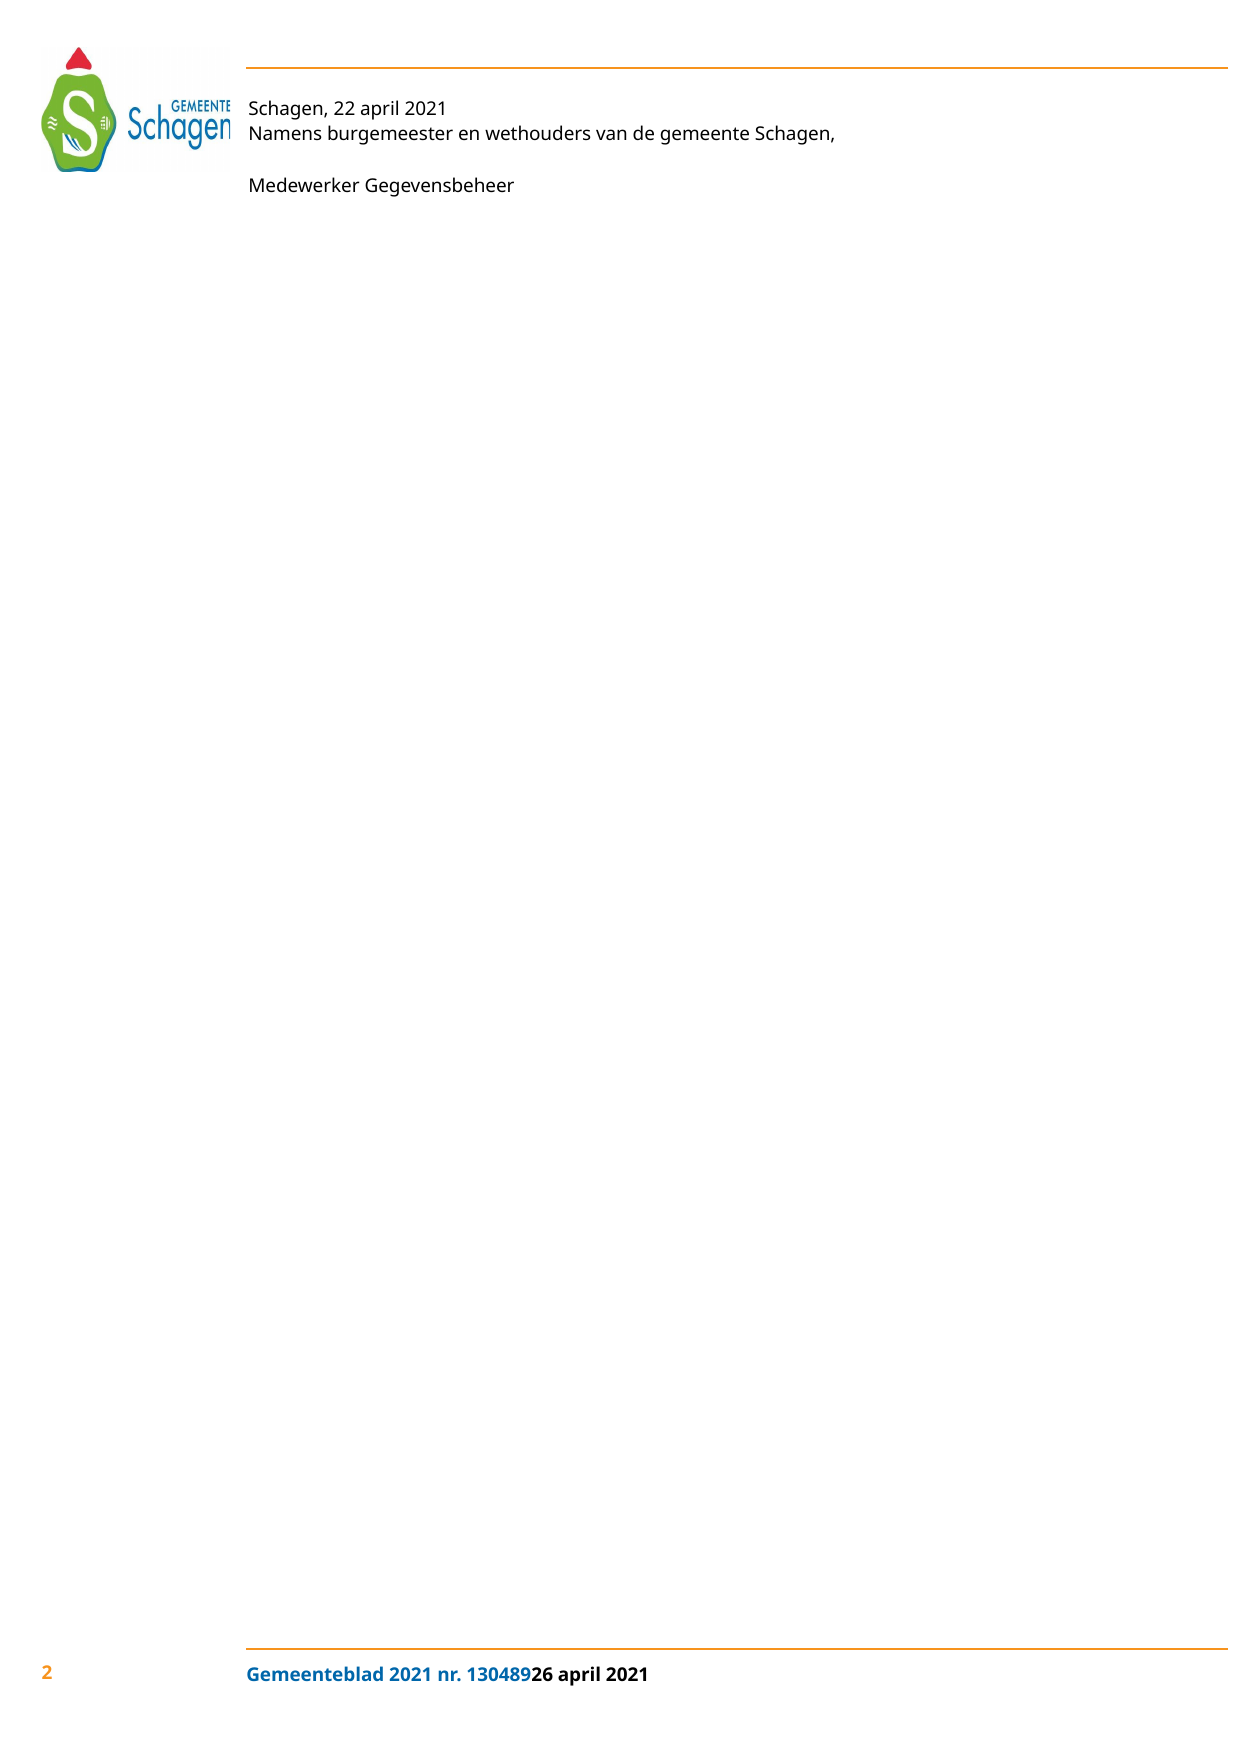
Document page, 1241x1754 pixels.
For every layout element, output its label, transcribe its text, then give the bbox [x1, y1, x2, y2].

text Medewerker Gegevensbeheer [248, 172, 1152, 198]
text Schagen, 22 april 2021 [248, 95, 1152, 121]
text Namens burgemeester en wethouders van de gemeente Schagen, [248, 121, 1152, 146]
picture [41, 47, 231, 172]
